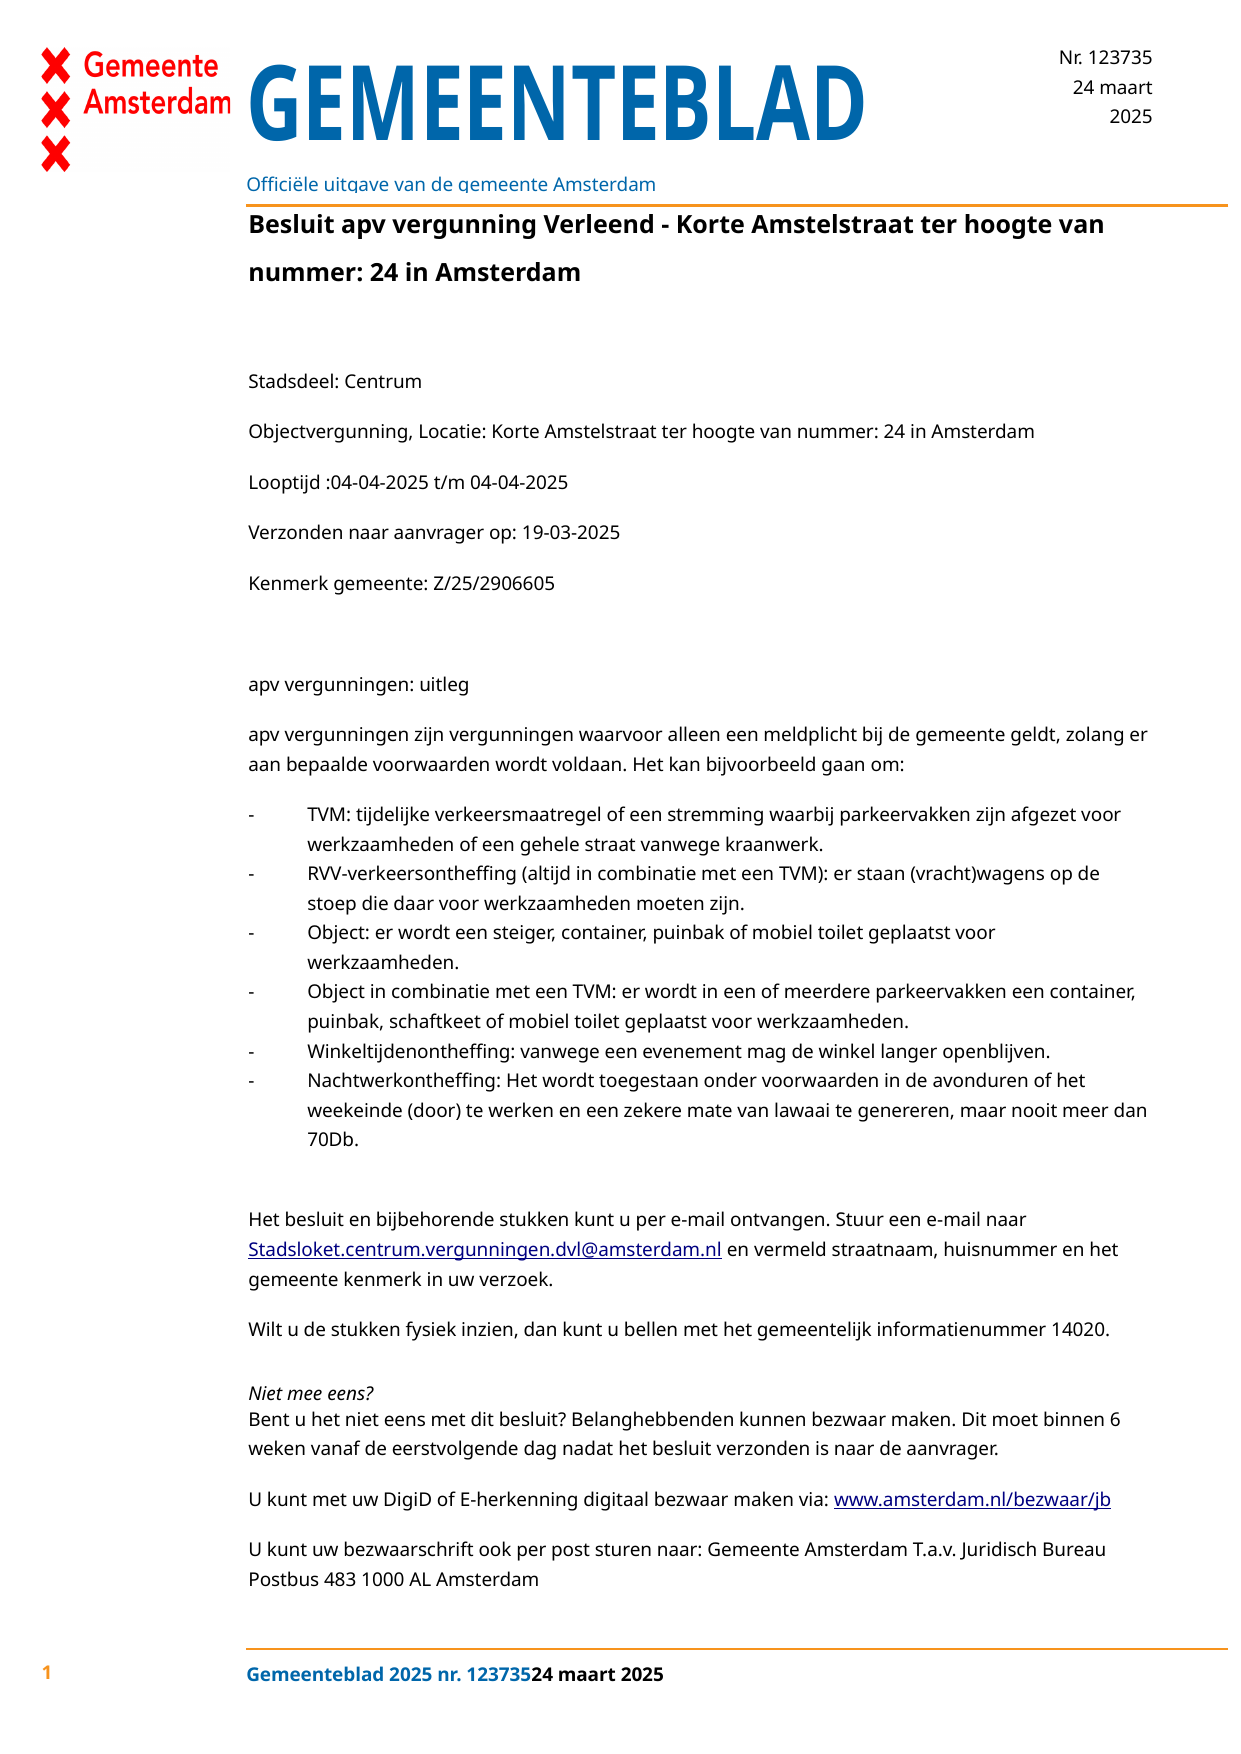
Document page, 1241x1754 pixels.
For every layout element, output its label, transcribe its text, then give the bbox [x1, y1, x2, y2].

list Winkeltijdenontheffing: vanwege een evenement mag de winkel langer openblijven. [248, 1038, 1152, 1064]
text Stadsdeel: Centrum [248, 368, 1152, 394]
text Wilt u de stukken fysiek inzien, dan kunt u bellen met het gemeentelijk informatienummer 14020. [248, 1316, 1152, 1342]
text Verzonden naar aanvrager op: 19-03-2025 [248, 519, 1152, 545]
text U kunt met uw DigiD of E-herkenning digitaal bezwaar maken via: www.amsterdam.nl/bezwaar/jb [248, 1486, 1152, 1512]
list RVV-verkeersontheffing (altijd in combinatie met een TVM): er staan (vracht)wagens op de stoep die daar voor werkzaamheden moeten zijn. [248, 860, 1152, 916]
text apv vergunningen zijn vergunningen waarvoor alleen een meldplicht bij de gemeente geldt, zolang er aan bepaalde voorwaarden wordt voldaan. Het kan bijvoorbeeld gaan om: [248, 721, 1152, 777]
picture [41, 47, 231, 172]
text Bent u het niet eens met dit besluit? Belanghebbenden kunnen bezwaar maken. Dit moet binnen 6 weken vanaf de eerstvolgende dag nadat het besluit verzonden is naar de aanvrager. [248, 1406, 1152, 1461]
text Het besluit en bijbehorende stukken kunt u per e-mail ontvangen. Stuur een e-mail naar Stadsloket.centrum.vergunningen.dvl@amsterdam.nl en vermeld straatnaam, huisnummer en het gemeente kenmerk in uw verzoek. [248, 1207, 1152, 1292]
list Object in combinatie met een TVM: er wordt in een of meerdere parkeervakken een container, puinbak, schaftkeet of mobiel toilet geplaatst voor werkzaamheden. [248, 979, 1152, 1034]
text Objectvergunning, Locatie: Korte Amstelstraat ter hoogte van nummer: 24 in Amsterdam [248, 419, 1152, 444]
text apv vergunningen: uitleg [248, 671, 1152, 697]
list TVM: tijdelijke verkeersmaatregel of een stremming waarbij parkeervakken zijn afgezet voor werkzaamheden of een gehele straat vanwege kraanwerk. [248, 801, 1152, 857]
text Kenmerk gemeente: Z/25/2906605 [248, 570, 1152, 596]
text Besluit apv vergunning Verleend - Korte Amstelstraat ter hoogte van nummer: 24 in Amsterdam [248, 207, 1152, 288]
text Looptijd :04-04-2025 t/m 04-04-2025 [248, 469, 1152, 495]
list Nachtwerkontheffing: Het wordt toegestaan onder voorwaarden in de avonduren of het weekeinde (door) te werken en een zekere mate van lawaai te genereren, maar nooit meer dan 70Db. [248, 1067, 1152, 1152]
list Object: er wordt een steiger, container, puinbak of mobiel toilet geplaatst voor werkzaamheden. [248, 919, 1152, 975]
text Niet mee eens? [248, 1380, 1152, 1406]
text U kunt uw bezwaarschrift ook per post sturen naar: Gemeente Amsterdam T.a.v. Juridisch Bureau Postbus 483 1000 AL Amsterdam [248, 1536, 1152, 1592]
